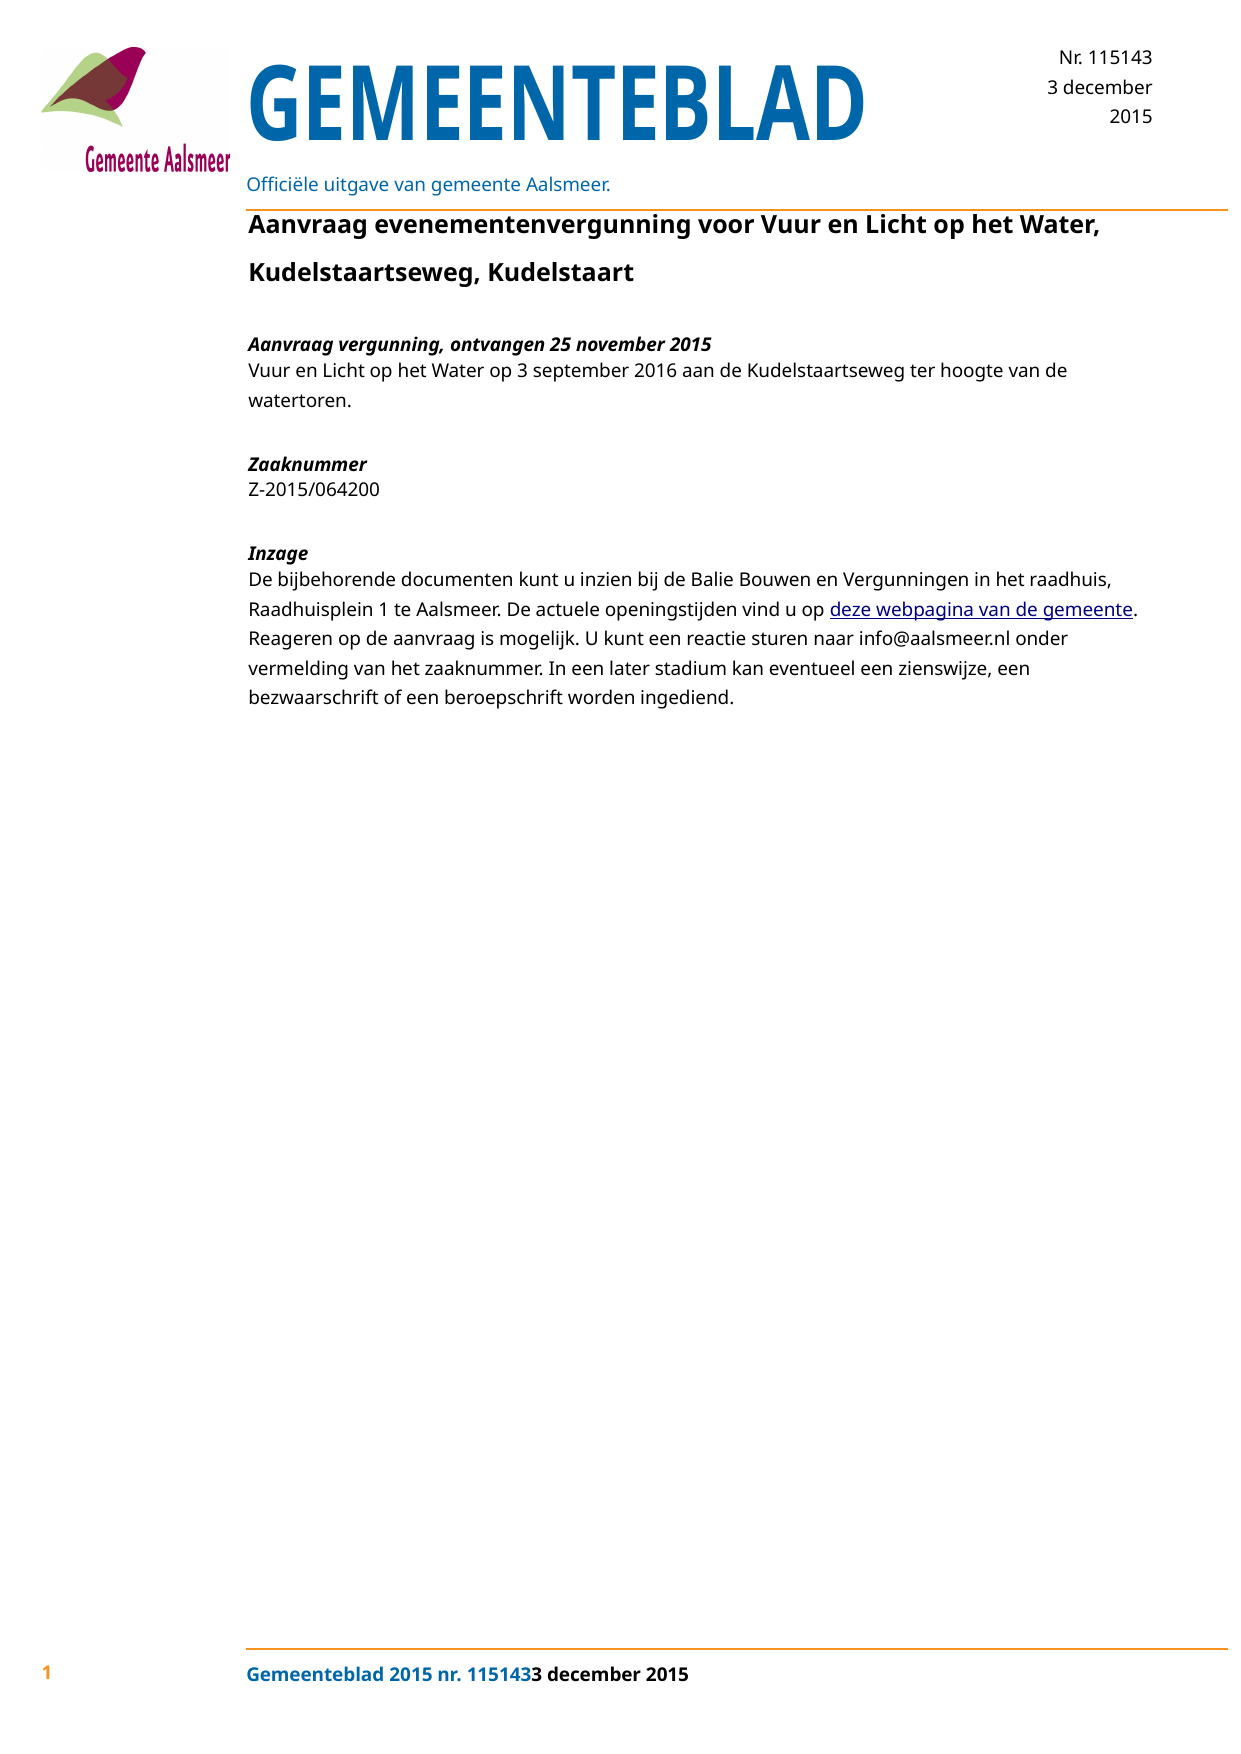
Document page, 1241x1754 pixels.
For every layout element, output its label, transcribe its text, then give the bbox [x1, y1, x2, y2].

text ​ [248, 735, 1152, 761]
text Aanvraag vergunning, ontvangen 25 november 2015 [248, 331, 1152, 357]
text Z-2015/064200 [248, 476, 1152, 502]
text Vuur en Licht op het Water op 3 september 2016 aan de Kudelstaartseweg ter hoogte van de watertoren. [248, 357, 1152, 412]
text De bijbehorende documenten kunt u inzien bij de Balie Bouwen en Vergunningen in het raadhuis, Raadhuisplein 1 te Aalsmeer. De actuele openingstijden vind u op deze webpagina van de gemeente. Reageren op de aanvraag is mogelijk. U kunt een reactie sturen naar info@aalsmeer.nl onder vermelding van het zaaknummer. In een later stadium kan eventueel een zienswijze, een bezwaarschrift of een beroepschrift worden ingediend. [248, 566, 1152, 710]
text Inzage [248, 540, 1152, 566]
text Zaaknummer [248, 451, 1152, 476]
picture [41, 47, 231, 172]
text Aanvraag evenementenvergunning voor Vuur en Licht op het Water, Kudelstaartseweg, Kudelstaart [248, 211, 1152, 288]
